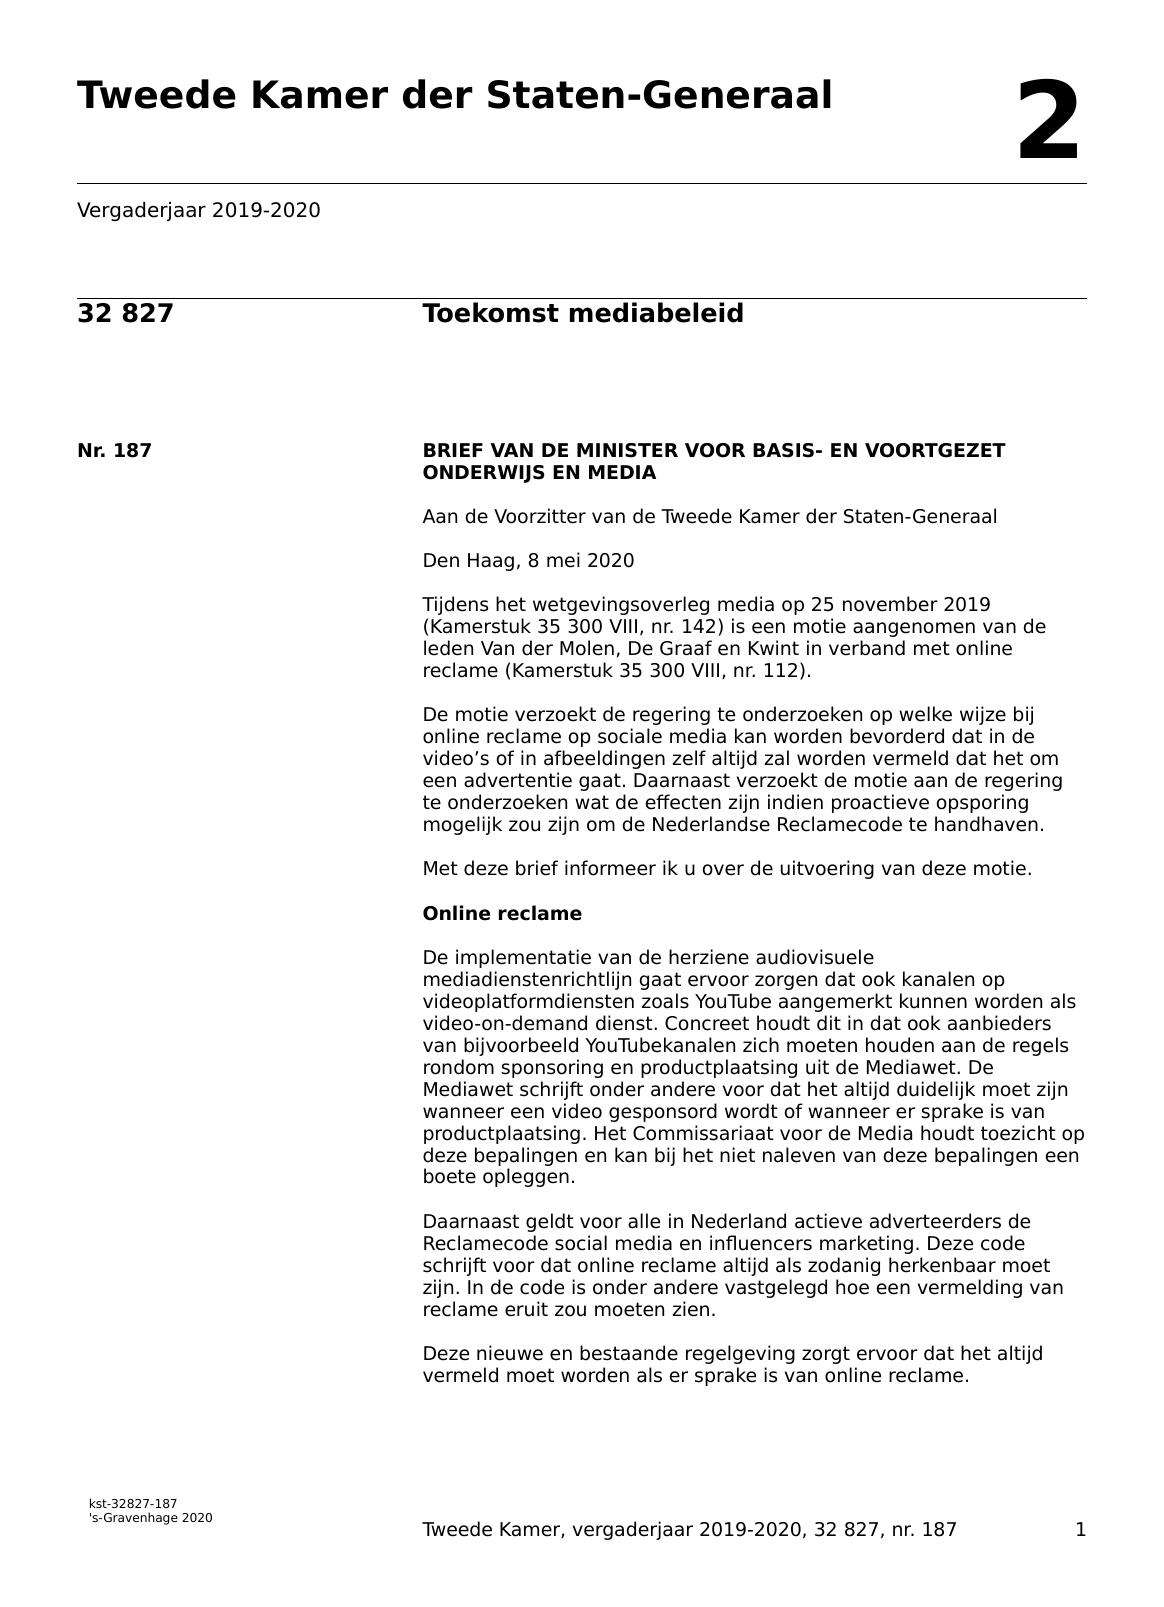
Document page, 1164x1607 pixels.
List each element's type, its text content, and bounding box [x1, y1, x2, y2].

text De motie verzoekt de regering te onderzoeken op welke wijze bij online reclame op sociale media kan worden bevorderd dat in de video’s of in afbeeldingen zelf altijd zal worden vermeld dat het om een advertentie gaat. Daarnaast verzoekt de motie aan de regering te onderzoeken wat de effecten zijn indien proactieve opsporing mogelijk zou zijn om de Nederlandse Reclamecode te handhaven. [422, 704, 1087, 836]
subtitle Nr. 187 BRIEF VAN DE MINISTER VOOR BASIS- EN VOORTGEZET ONDERWIJS EN MEDIA [77, 440, 1087, 484]
subtitle 32 827 Toekomst mediabeleid [77, 299, 1087, 329]
subtitle Online reclame [422, 902, 1087, 924]
text Tijdens het wetgevingsoverleg media op 25 november 2019 (Kamerstuk 35 300 VIII, nr. 142) is een motie aangenomen van de leden Van der Molen, De Graaf en Kwint in verband met online reclame (Kamerstuk 35 300 VIII, nr. 112). [422, 594, 1087, 682]
table_cell Vergaderjaar 2019-2020 [77, 184, 1087, 298]
text kst-32827-187 [88, 1497, 323, 1511]
table_header 2 [886, 59, 1087, 183]
text Deze nieuwe en bestaande regelgeving zorgt ervoor dat het altijd vermeld moet worden als er sprake is van online reclame. [422, 1343, 1087, 1387]
text Aan de Voorzitter van de Tweede Kamer der Staten-Generaal [422, 506, 1087, 528]
text De implementatie van de herziene audiovisuele mediadienstenrichtlijn gaat ervoor zorgen dat ook kanalen op videoplatformdiensten zoals YouTube aangemerkt kunnen worden als video-on-demand dienst. Concreet houdt dit in dat ook aanbieders van bijvoorbeeld YouTubekanalen zich moeten houden aan de regels rondom sponsoring en productplaatsing uit de Mediawet. De Mediawet schrijft onder andere voor dat het altijd duidelijk moet zijn wanneer een video gesponsord wordt of wanneer er sprake is van productplaatsing. Het Commissariaat voor de Media houdt toezicht op deze bepalingen en kan bij het niet naleven van deze bepalingen een boete opleggen. [422, 947, 1087, 1188]
table_header Tweede Kamer der Staten-Generaal [77, 59, 886, 183]
text Daarnaast geldt voor alle in Nederland actieve adverteerders de Reclamecode social media en influencers marketing. Deze code schrijft voor dat online reclame altijd als zodanig herkenbaar moet zijn. In de code is onder andere vastgelegd hoe een vermelding van reclame eruit zou moeten zien. [422, 1211, 1087, 1321]
text Den Haag, 8 mei 2020 [422, 550, 1087, 572]
text Met deze brief informeer ik u over de uitvoering van deze motie. [422, 858, 1087, 880]
text 's-Gravenhage 2020 [88, 1511, 323, 1525]
